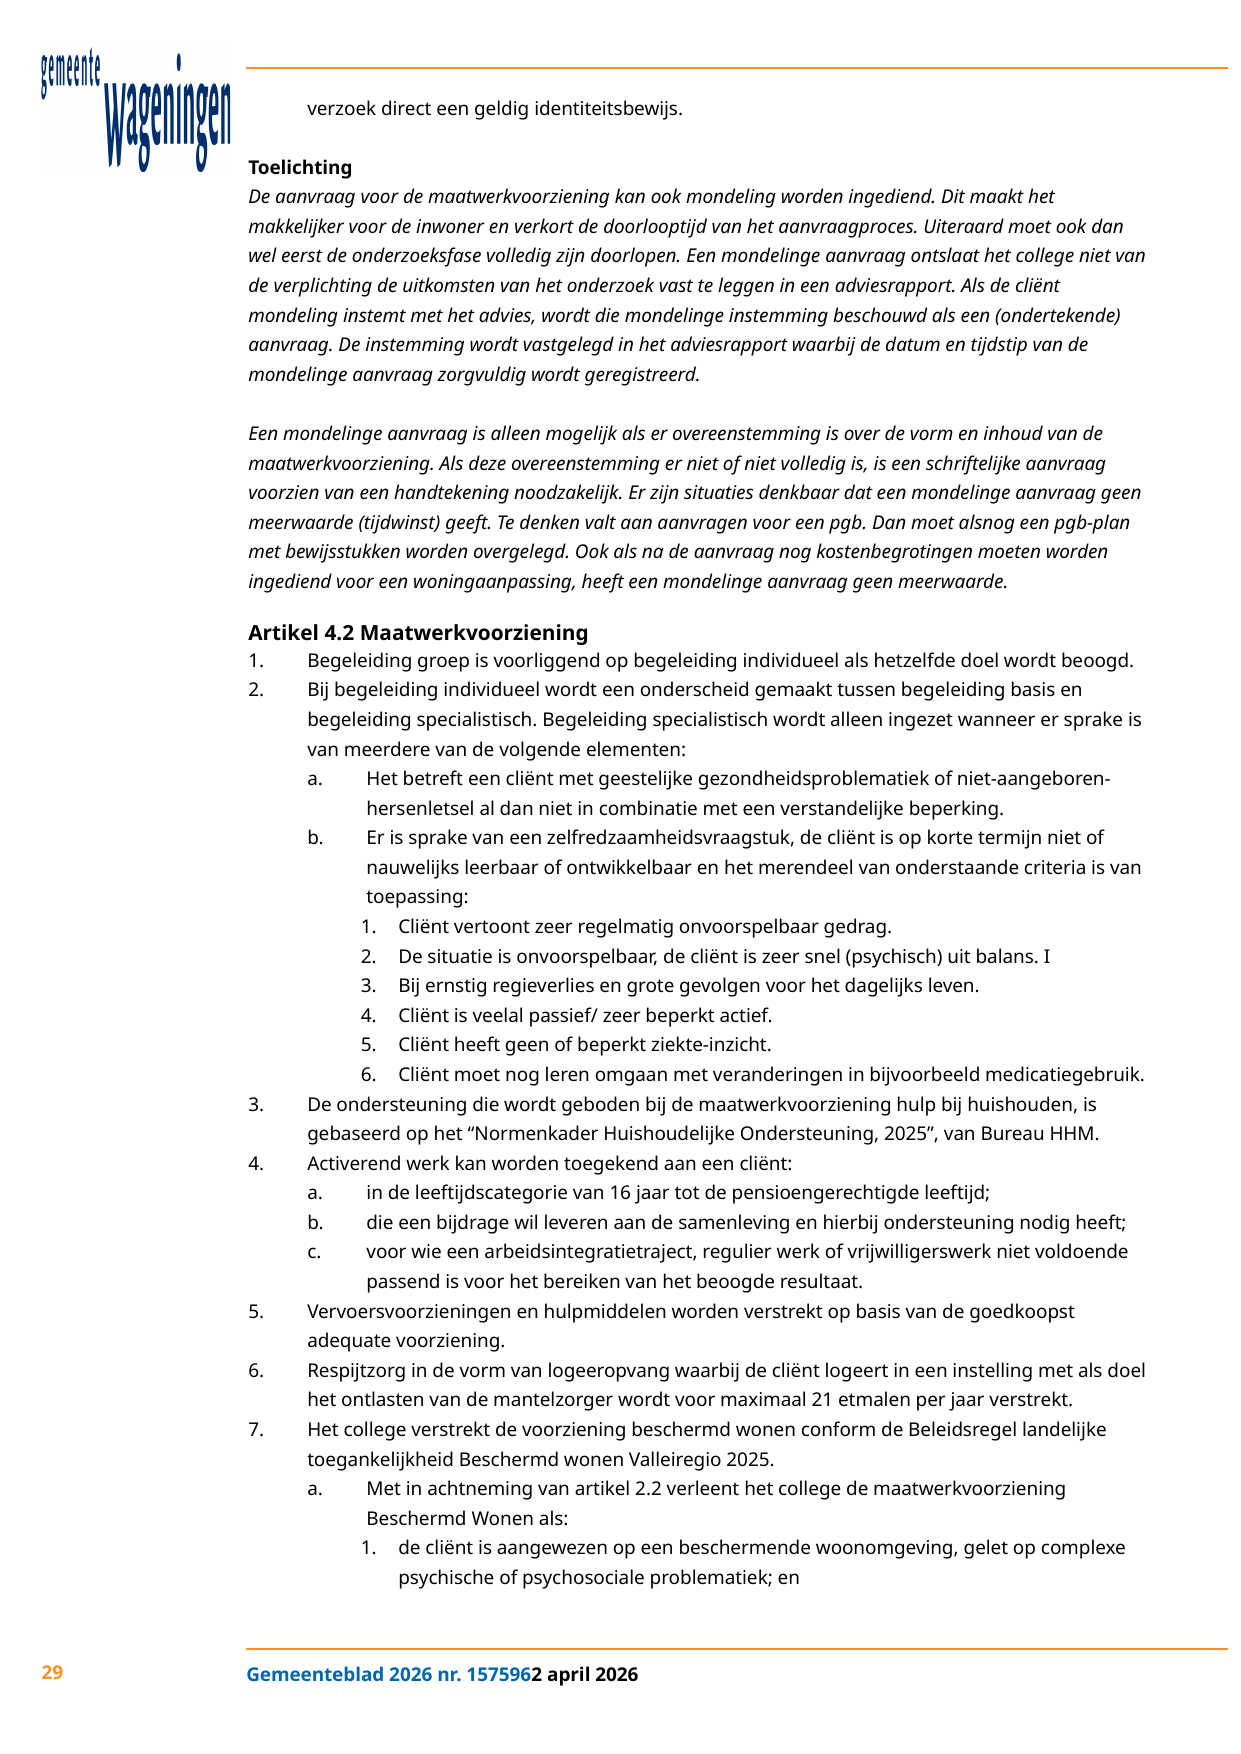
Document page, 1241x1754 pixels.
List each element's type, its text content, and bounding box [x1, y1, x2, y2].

list De ondersteuning die wordt geboden bij de maatwerkvoorziening hulp bij huishouden, is gebaseerd op het “Normenkader Huishoudelijke Ondersteuning, 2025”, van Bureau HHM. [248, 1091, 1152, 1146]
list Respijtzorg in de vorm van logeeropvang waarbij de cliënt logeert in een instelling met als doel het ontlasten van de mantelzorger wordt voor maximaal 21 etmalen per jaar verstrekt. [248, 1357, 1152, 1412]
list Bij begeleiding individueel wordt een onderscheid gemaakt tussen begeleiding basis en begeleiding specialistisch. Begeleiding specialistisch wordt alleen ingezet wanneer er sprake is van meerdere van de volgende elementen: [248, 677, 1152, 761]
list De situatie is onvoorspelbaar, de cliënt is zeer snel (psychisch) uit balans. I [361, 943, 1152, 968]
text Toelichting [248, 154, 1152, 180]
list Vervoersvoorzieningen en hulpmiddelen worden verstrekt op basis van de goedkoopst adequate voorziening. [248, 1298, 1152, 1353]
list Er is sprake van een zelfredzaamheidsvraagstuk, de cliënt is op korte termijn niet of nauwelijks leerbaar of ontwikkelbaar en het merendeel van onderstaande criteria is van toepassing: [307, 824, 1152, 909]
list Cliënt heeft geen of beperkt ziekte-inzicht. [361, 1032, 1152, 1057]
text De aanvraag voor de maatwerkvoorziening kan ook mondeling worden ingediend. Dit maakt het makkelijker voor de inwoner en verkort de doorlooptijd van het aanvraagproces. Uiteraard moet ook dan wel eerst de onderzoeksfase volledig zijn doorlopen. Een mondelinge aanvraag ontslaat het college niet van de verplichting de uitkomsten van het onderzoek vast te leggen in een adviesrapport. Als de cliënt mondeling instemt met het advies, wordt die mondelinge instemming beschouwd als een (ondertekende) aanvraag. De instemming wordt vastgelegd in het adviesrapport waarbij de datum en tijdstip van de mondelinge aanvraag zorgvuldig wordt geregistreerd. [248, 183, 1152, 387]
list Het betreft een cliënt met geestelijke gezondheidsproblematiek of niet-aangeboren-hersenletsel al dan niet in combinatie met een verstandelijke beperking. [307, 765, 1152, 821]
list die een bijdrage wil leveren aan de samenleving en hierbij ondersteuning nodig heeft; [307, 1209, 1152, 1235]
list Activerend werk kan worden toegekend aan een cliënt: [248, 1150, 1152, 1176]
text Een mondelinge aanvraag is alleen mogelijk als er overeenstemming is over de vorm en inhoud van de maatwerkvoorziening. Als deze overeenstemming er niet of niet volledig is, is een schriftelijke aanvraag voorzien van een handtekening noodzakelijk. Er zijn situaties denkbaar dat een mondelinge aanvraag geen meerwaarde (tijdwinst) geeft. Te denken valt aan aanvragen voor een pgb. Dan moet alsnog een pgb-plan met bewijsstukken worden overgelegd. Ook als na de aanvraag nog kostenbegrotingen moeten worden ingediend voor een woningaanpassing, heeft een mondelinge aanvraag geen meerwaarde. [248, 420, 1152, 594]
list verzoek direct een geldig identiteitsbewijs. [248, 95, 1152, 121]
list Cliënt vertoont zeer regelmatig onvoorspelbaar gedrag. [361, 913, 1152, 939]
list in de leeftijdscategorie van 16 jaar tot de pensioengerechtigde leeftijd; [307, 1179, 1152, 1205]
text Artikel 4.2 Maatwerkvoorziening [248, 618, 1152, 647]
picture [41, 47, 231, 172]
list de cliënt is aangewezen op een beschermende woonomgeving, gelet op complexe psychische of psychosociale problematiek; en [361, 1534, 1152, 1590]
list Cliënt is veelal passief/ zeer beperkt actief. [361, 1002, 1152, 1028]
list voor wie een arbeidsintegratietraject, regulier werk of vrijwilligerswerk niet voldoende passend is voor het bereiken van het beoogde resultaat. [307, 1239, 1152, 1294]
list Het college verstrekt de voorziening beschermd wonen conform de Beleidsregel landelijke toegankelijkheid Beschermd wonen Valleiregio 2025. [248, 1416, 1152, 1471]
list Begeleiding groep is voorliggend op begeleiding individueel als hetzelfde doel wordt beoogd. [248, 647, 1152, 673]
list Cliënt moet nog leren omgaan met veranderingen in bijvoorbeeld medicatiegebruik. [361, 1061, 1152, 1087]
list Bij ernstig regieverlies en grote gevolgen voor het dagelijks leven. [361, 972, 1152, 998]
list Met in achtneming van artikel 2.2 verleent het college de maatwerkvoorziening Beschermd Wonen als: [307, 1475, 1152, 1531]
